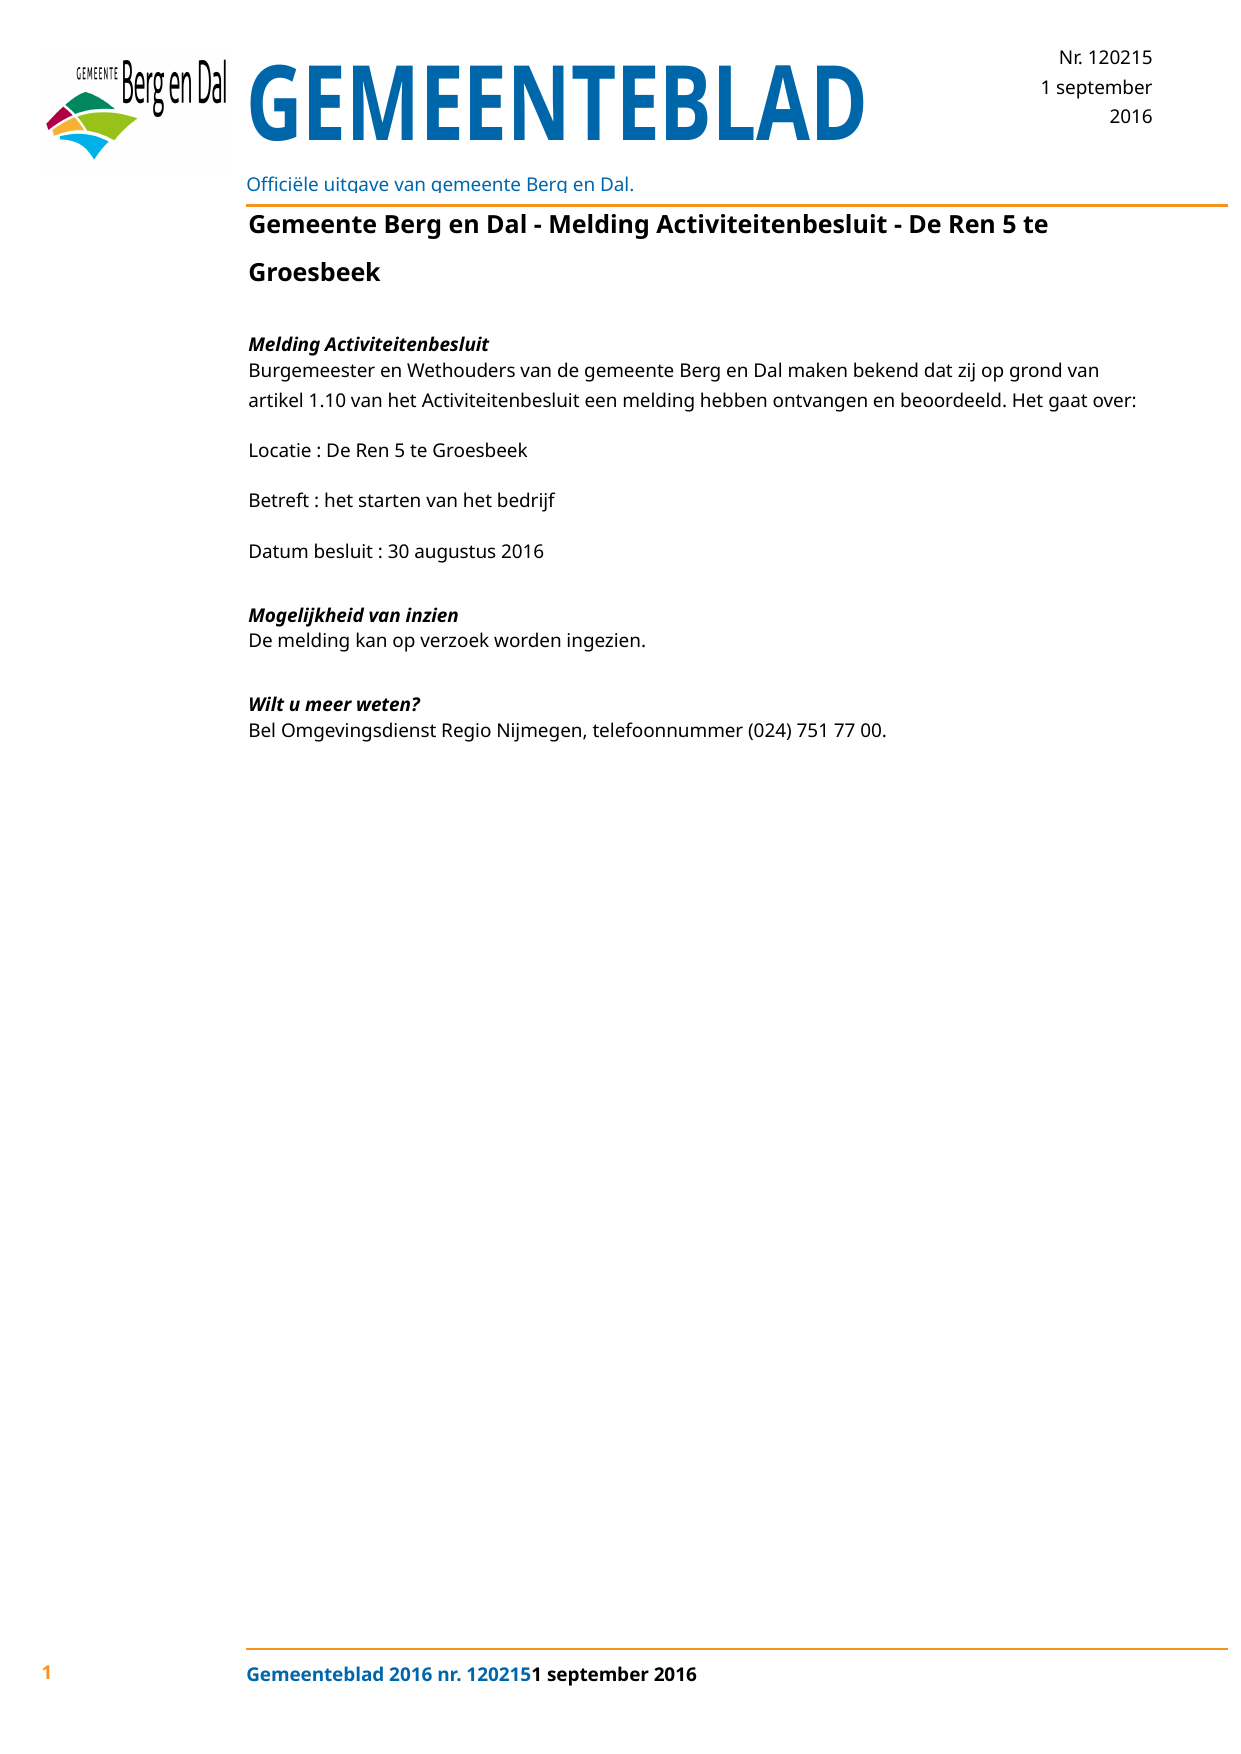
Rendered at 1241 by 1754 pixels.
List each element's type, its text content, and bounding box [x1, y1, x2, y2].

text Mogelijkheid van inzien [248, 602, 1152, 628]
text Gemeente Berg en Dal - Melding Activiteitenbesluit - De Ren 5 te Groesbeek [248, 207, 1152, 288]
text Locatie : De Ren 5 te Groesbeek [248, 437, 1152, 463]
text Wilt u meer weten? [248, 692, 1152, 717]
text Bel Omgevingsdienst Regio Nijmegen, telefoonnummer (024) 751 77 00. [248, 717, 1152, 743]
picture [41, 47, 231, 172]
text De melding kan op verzoek worden ingezien. [248, 628, 1152, 653]
text Datum besluit : 30 augustus 2016 [248, 538, 1152, 564]
text Melding Activiteitenbesluit [248, 331, 1152, 357]
text Burgemeester en Wethouders van de gemeente Berg en Dal maken bekend dat zij op grond van artikel 1.10 van het Activiteitenbesluit een melding hebben ontvangen en beoordeeld. Het gaat over: [248, 357, 1152, 412]
text Betreft : het starten van het bedrijf [248, 488, 1152, 513]
